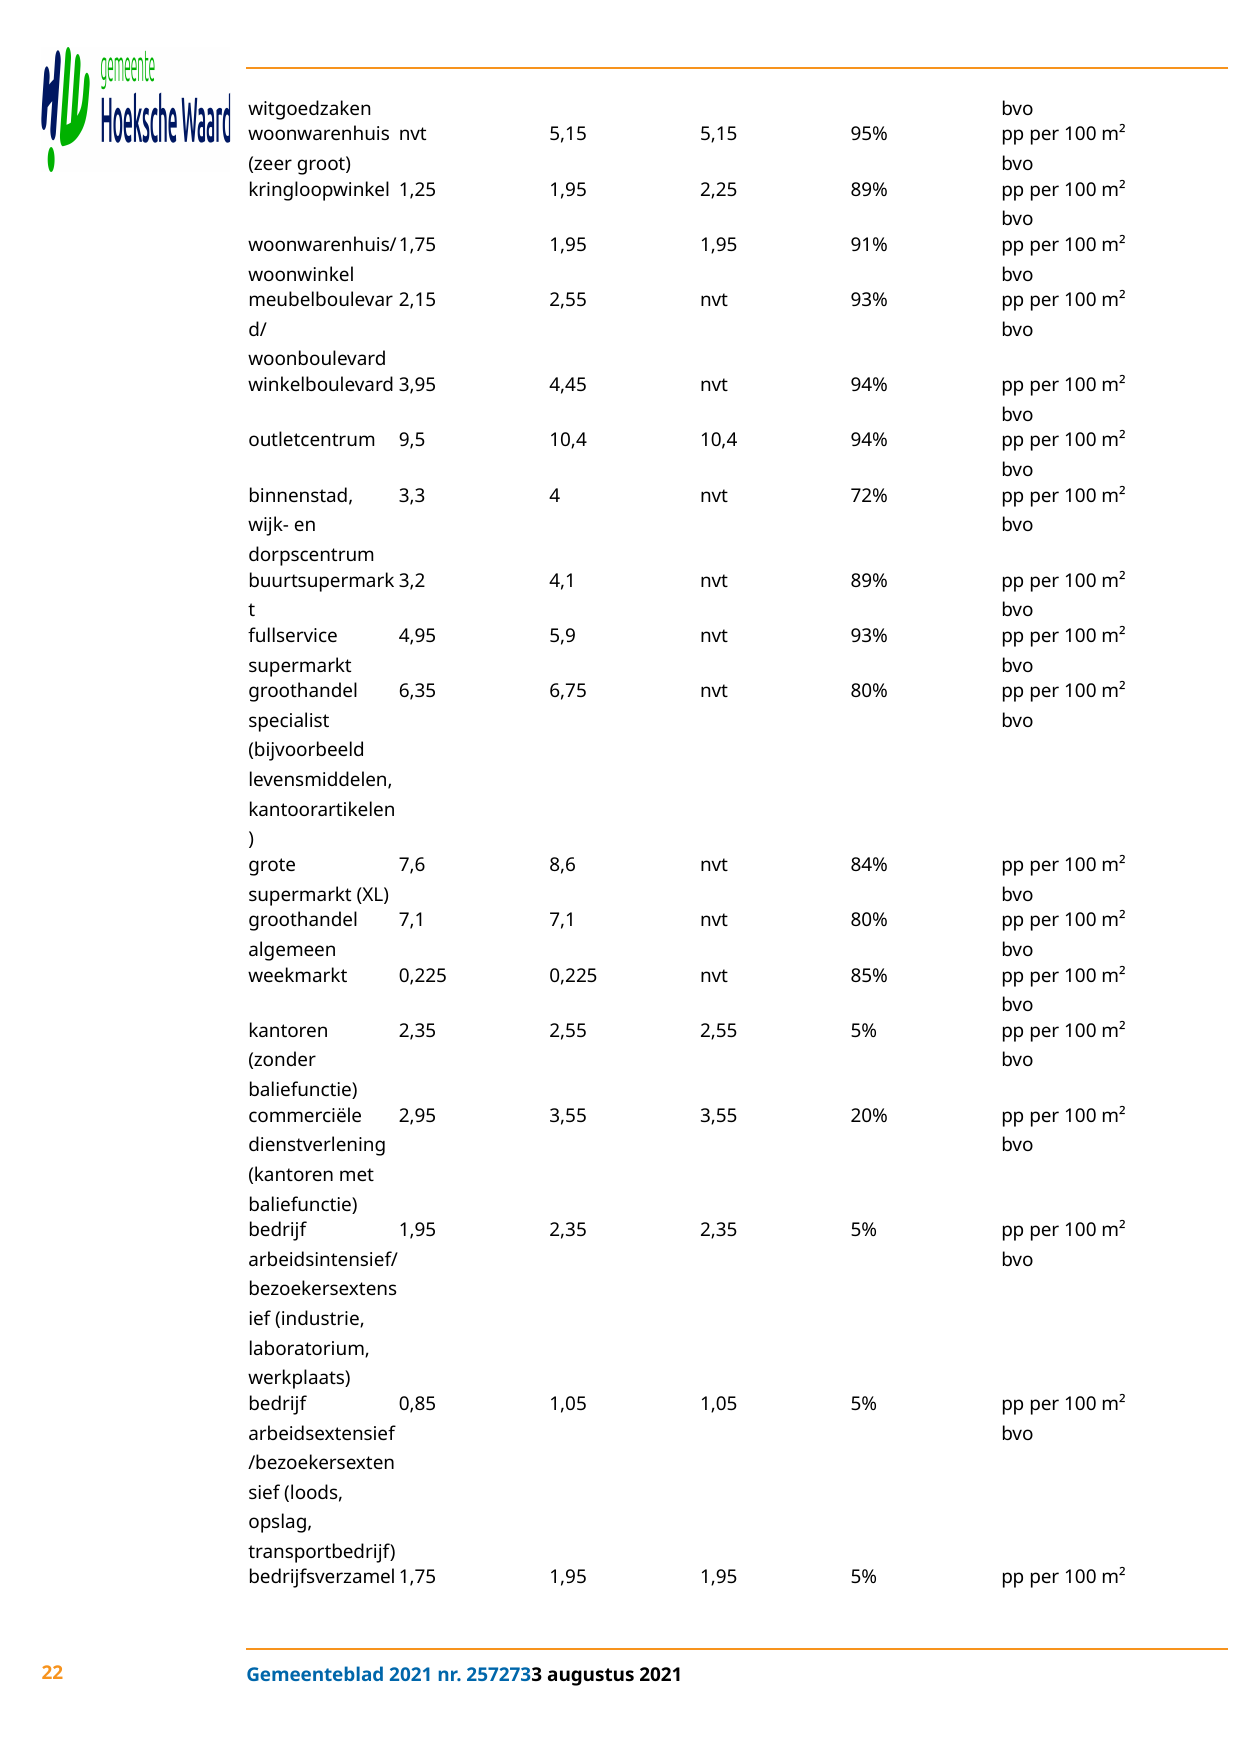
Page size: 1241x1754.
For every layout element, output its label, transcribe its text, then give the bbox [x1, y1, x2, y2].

table_cell bvo [1001, 95, 1152, 121]
table_cell nvt [700, 567, 850, 622]
table_cell [399, 95, 549, 121]
table_cell outletcentrum [248, 427, 398, 482]
table_cell pp per 100 m² bvo [1001, 176, 1152, 231]
table_cell 0,85 [399, 1390, 549, 1564]
table_cell 3,3 [399, 482, 549, 567]
table_cell 2,35 [700, 1216, 850, 1390]
table_cell pp per 100 m² bvo [1001, 851, 1152, 906]
table_cell 5,15 [549, 121, 700, 176]
table_cell 9,5 [399, 427, 549, 482]
table_cell 10,4 [549, 427, 700, 482]
table_cell 93% [850, 622, 1001, 677]
table_cell woonwarenhuis/woonwinkel [248, 231, 398, 286]
table_cell pp per 100 m² bvo [1001, 1102, 1152, 1216]
table_cell pp per 100 m² bvo [1001, 482, 1152, 567]
table_cell 2,35 [549, 1216, 700, 1390]
table_cell 3,95 [399, 371, 549, 427]
table_cell 2,95 [399, 1102, 549, 1216]
table_cell grote supermarkt (XL) [248, 851, 398, 906]
table_cell nvt [700, 371, 850, 427]
table_cell nvt [700, 851, 850, 906]
table_cell pp per 100 m² bvo [1001, 286, 1152, 371]
table_cell 72% [850, 482, 1001, 567]
table_cell [850, 95, 1001, 121]
table_cell binnenstad, wijk- en dorpscentrum [248, 482, 398, 567]
table_cell woonwarenhuis (zeer groot) [248, 121, 398, 176]
table_cell 5,15 [700, 121, 850, 176]
table_cell 4,1 [549, 567, 700, 622]
table_cell 4,45 [549, 371, 700, 427]
table_cell pp per 100 m² bvo [1001, 371, 1152, 427]
table_cell 20% [850, 1102, 1001, 1216]
table_cell 2,35 [399, 1017, 549, 1102]
table_cell 1,05 [549, 1390, 700, 1564]
table_cell 2,25 [700, 176, 850, 231]
table_cell [549, 95, 700, 121]
table_cell 84% [850, 851, 1001, 906]
table_cell 89% [850, 567, 1001, 622]
table_cell kringloopwinkel [248, 176, 398, 231]
table_cell 94% [850, 427, 1001, 482]
table_cell 5% [850, 1390, 1001, 1564]
table_cell 2,15 [399, 286, 549, 371]
table_cell 1,05 [700, 1390, 850, 1564]
table_cell pp per 100 m² bvo [1001, 1017, 1152, 1102]
table_cell 1,95 [549, 231, 700, 286]
table_cell [700, 95, 850, 121]
table_cell pp per 100 m² bvo [1001, 231, 1152, 286]
table_cell bedrijf arbeidsintensief/bezoekersextensief (industrie, laboratorium, werkplaats) [248, 1216, 398, 1390]
table_cell 94% [850, 371, 1001, 427]
table_cell 3,2 [399, 567, 549, 622]
table_cell nvt [700, 286, 850, 371]
table_cell 1,95 [399, 1216, 549, 1390]
table_cell 5% [850, 1017, 1001, 1102]
table_cell 2,55 [549, 1017, 700, 1102]
picture [41, 47, 231, 172]
table_cell 8,6 [549, 851, 700, 906]
table_cell 85% [850, 962, 1001, 1017]
table_cell pp per 100 m² bvo [1001, 906, 1152, 962]
table_cell pp per 100 m² bvo [1001, 1216, 1152, 1390]
table_cell 1,95 [549, 176, 700, 231]
table_cell 89% [850, 176, 1001, 231]
table_cell groothandel algemeen [248, 906, 398, 962]
table_cell fullservice supermarkt [248, 622, 398, 677]
table_cell witgoedzaken [248, 95, 398, 121]
table_cell kantoren (zonder baliefunctie) [248, 1017, 398, 1102]
table_cell 2,55 [700, 1017, 850, 1102]
table_cell nvt [700, 622, 850, 677]
table_cell 4,95 [399, 622, 549, 677]
table_cell groothandel specialist (bijvoorbeeld levensmiddelen, kantoorartikelen) [248, 678, 398, 851]
table_cell winkelboulevard [248, 371, 398, 427]
table_cell 1,75 [399, 1564, 549, 1589]
table_cell buurtsupermarkt [248, 567, 398, 622]
table_cell 4 [549, 482, 700, 567]
table_cell 1,25 [399, 176, 549, 231]
table_cell pp per 100 m² bvo [1001, 567, 1152, 622]
table_cell pp per 100 m² [1001, 1564, 1152, 1589]
table_cell pp per 100 m² bvo [1001, 622, 1152, 677]
table_cell 91% [850, 231, 1001, 286]
table_cell nvt [700, 678, 850, 851]
table_cell 0,225 [399, 962, 549, 1017]
table_cell 1,95 [700, 1564, 850, 1589]
table_cell commerciële dienstverlening (kantoren met baliefunctie) [248, 1102, 398, 1216]
table_cell 7,1 [399, 906, 549, 962]
table_cell 95% [850, 121, 1001, 176]
table_cell nvt [700, 906, 850, 962]
table_cell 10,4 [700, 427, 850, 482]
table_cell pp per 100 m² bvo [1001, 1390, 1152, 1564]
table_cell 1,95 [700, 231, 850, 286]
table_cell 93% [850, 286, 1001, 371]
table_cell bedrijfsverzamel [248, 1564, 398, 1589]
table_cell 2,55 [549, 286, 700, 371]
table_cell 80% [850, 678, 1001, 851]
table_cell meubelboulevard/woonboulevard [248, 286, 398, 371]
table_cell nvt [700, 962, 850, 1017]
table_cell pp per 100 m² bvo [1001, 678, 1152, 851]
table_cell pp per 100 m² bvo [1001, 427, 1152, 482]
table_cell 0,225 [549, 962, 700, 1017]
table_cell pp per 100 m² bvo [1001, 121, 1152, 176]
table_cell 5% [850, 1564, 1001, 1589]
table_cell 7,1 [549, 906, 700, 962]
table_cell 6,75 [549, 678, 700, 851]
table_cell 3,55 [549, 1102, 700, 1216]
table_cell 5% [850, 1216, 1001, 1390]
table_cell 7,6 [399, 851, 549, 906]
table_cell nvt [399, 121, 549, 176]
table_cell 5,9 [549, 622, 700, 677]
table_cell 6,35 [399, 678, 549, 851]
table_cell pp per 100 m² bvo [1001, 962, 1152, 1017]
table_cell 1,75 [399, 231, 549, 286]
table_cell bedrijf arbeidsextensief/bezoekersextensief (loods, opslag, transportbedrijf) [248, 1390, 398, 1564]
table_cell 3,55 [700, 1102, 850, 1216]
table_cell weekmarkt [248, 962, 398, 1017]
table_cell 1,95 [549, 1564, 700, 1589]
table_cell nvt [700, 482, 850, 567]
table_cell 80% [850, 906, 1001, 962]
